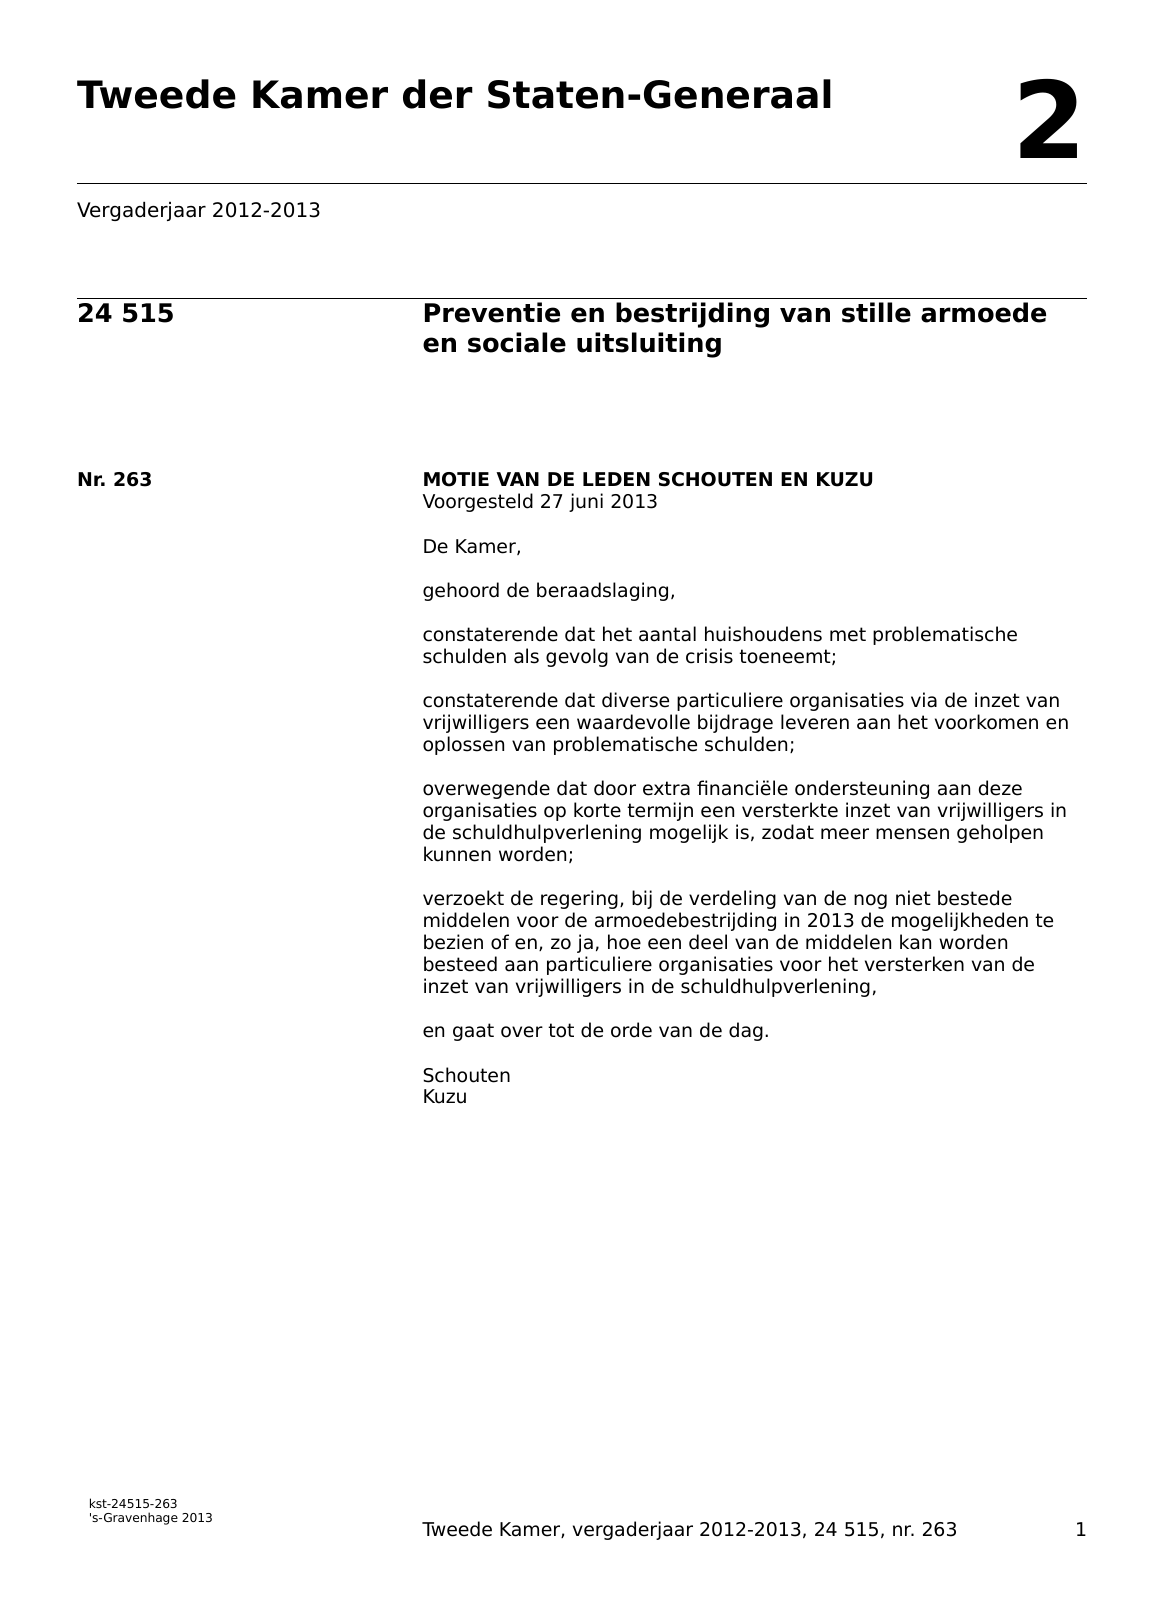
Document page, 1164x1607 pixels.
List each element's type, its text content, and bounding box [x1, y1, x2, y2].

text overwegende dat door extra financiële ondersteuning aan deze organisaties op korte termijn een versterkte inzet van vrijwilligers in de schuldhulpverlening mogelijk is, zodat meer mensen geholpen kunnen worden; [422, 778, 1087, 866]
text De Kamer, [422, 536, 1087, 557]
text Schouten [422, 1064, 1087, 1086]
text 's-Gravenhage 2013 [88, 1511, 323, 1525]
text kst-24515-263 [88, 1497, 323, 1511]
text constaterende dat het aantal huishoudens met problematische schulden als gevolg van de crisis toeneemt; [422, 624, 1087, 668]
table_cell Vergaderjaar 2012-2013 [77, 184, 1087, 298]
text verzoekt de regering, bij de verdeling van de nog niet bestede middelen voor de armoedebestrijding in 2013 de mogelijkheden te bezien of en, zo ja, hoe een deel van de middelen kan worden besteed aan particuliere organisaties voor het versterken van de inzet van vrijwilligers in de schuldhulpverlening, [422, 888, 1087, 998]
text en gaat over tot de orde van de dag. [422, 1020, 1087, 1042]
subtitle 24 515 Preventie en bestrijding van stille armoede en sociale uitsluiting [77, 299, 1087, 358]
subtitle Nr. 263 MOTIE VAN DE LEDEN SCHOUTEN EN KUZU [77, 469, 1087, 491]
text Kuzu [422, 1086, 1087, 1108]
table_header Tweede Kamer der Staten-Generaal [77, 59, 886, 183]
text Voorgesteld 27 juni 2013 [422, 491, 1087, 513]
text gehoord de beraadslaging, [422, 580, 1087, 602]
table_header 2 [886, 59, 1087, 183]
text constaterende dat diverse particuliere organisaties via de inzet van vrijwilligers een waardevolle bijdrage leveren aan het voorkomen en oplossen van problematische schulden; [422, 690, 1087, 756]
